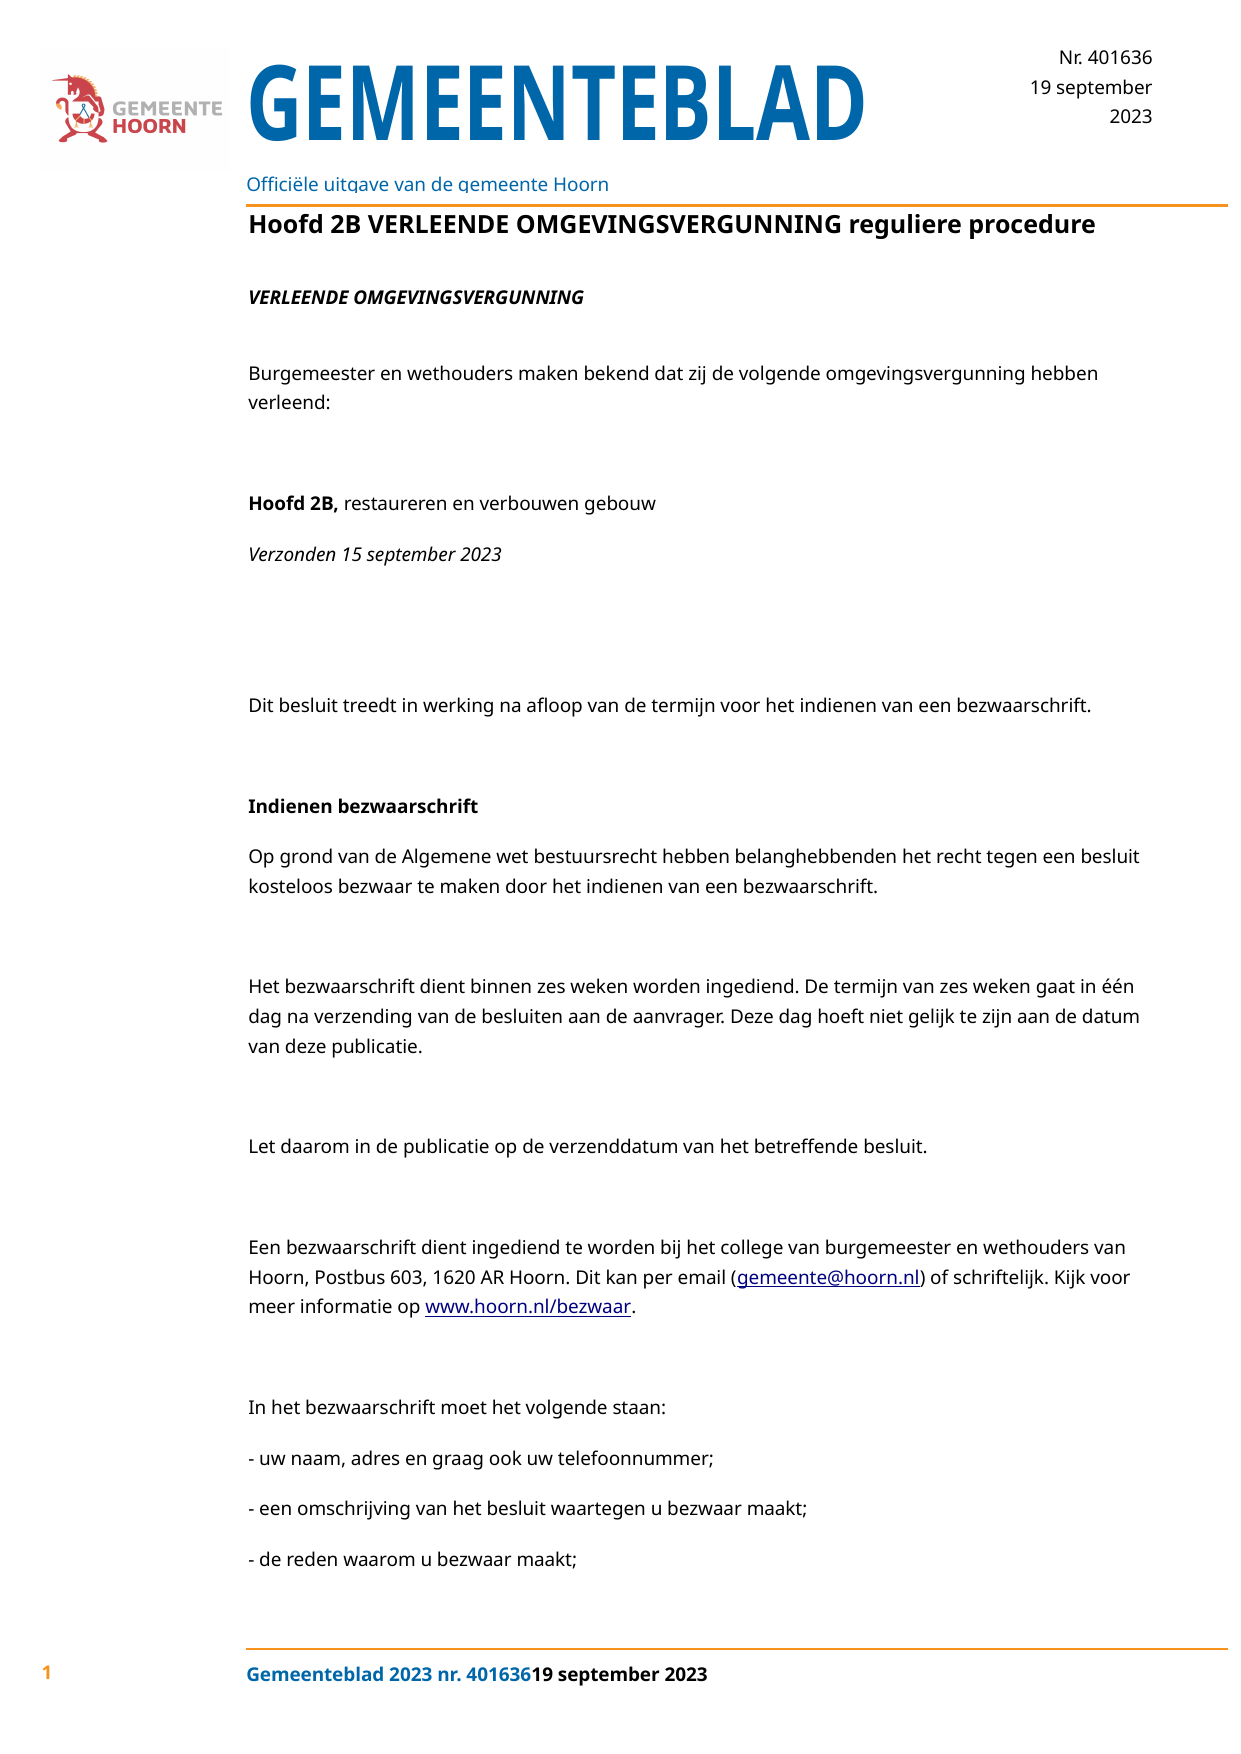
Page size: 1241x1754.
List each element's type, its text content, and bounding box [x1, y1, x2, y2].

text - een omschrijving van het besluit waartegen u bezwaar maakt; [248, 1495, 1152, 1521]
text Het bezwaarschrift dient binnen zes weken worden ingediend. De termijn van zes weken gaat in één dag na verzending van de besluiten aan de aanvrager. Deze dag hoeft niet gelijk te zijn aan de datum van deze publicatie. [248, 974, 1152, 1059]
picture [41, 47, 231, 172]
text VERLEENDE OMGEVINGSVERGUNNING [248, 284, 1152, 309]
text Hoofd 2B VERLEENDE OMGEVINGSVERGUNNING reguliere procedure [248, 207, 1152, 241]
text Dit besluit treedt in werking na afloop van de termijn voor het indienen van een bezwaarschrift. [248, 692, 1152, 718]
text Let daarom in de publicatie op de verzenddatum van het betreffende besluit. [248, 1134, 1152, 1159]
text Op grond van de Algemene wet bestuursrecht hebben belanghebbenden het recht tegen een besluit kosteloos bezwaar te maken door het indienen van een bezwaarschrift. [248, 843, 1152, 899]
text Burgemeester en wethouders maken bekend dat zij de volgende omgevingsvergunning hebben verleend: [248, 360, 1152, 415]
text Hoofd 2B, restaureren en verbouwen gebouw [248, 490, 1152, 516]
text - uw naam, adres en graag ook uw telefoonnummer; [248, 1445, 1152, 1471]
text - de reden waarom u bezwaar maakt; [248, 1546, 1152, 1572]
text Verzonden 15 september 2023 [248, 541, 1152, 567]
text Indienen bezwaarschrift [248, 793, 1152, 819]
text In het bezwaarschrift moet het volgende staan: [248, 1394, 1152, 1420]
text Een bezwaarschrift dient ingediend te worden bij het college van burgemeester en wethouders van Hoorn, Postbus 603, 1620 AR Hoorn. Dit kan per email (gemeente@hoorn.nl) of schriftelijk. Kijk voor meer informatie op www.hoorn.nl/bezwaar. [248, 1234, 1152, 1319]
